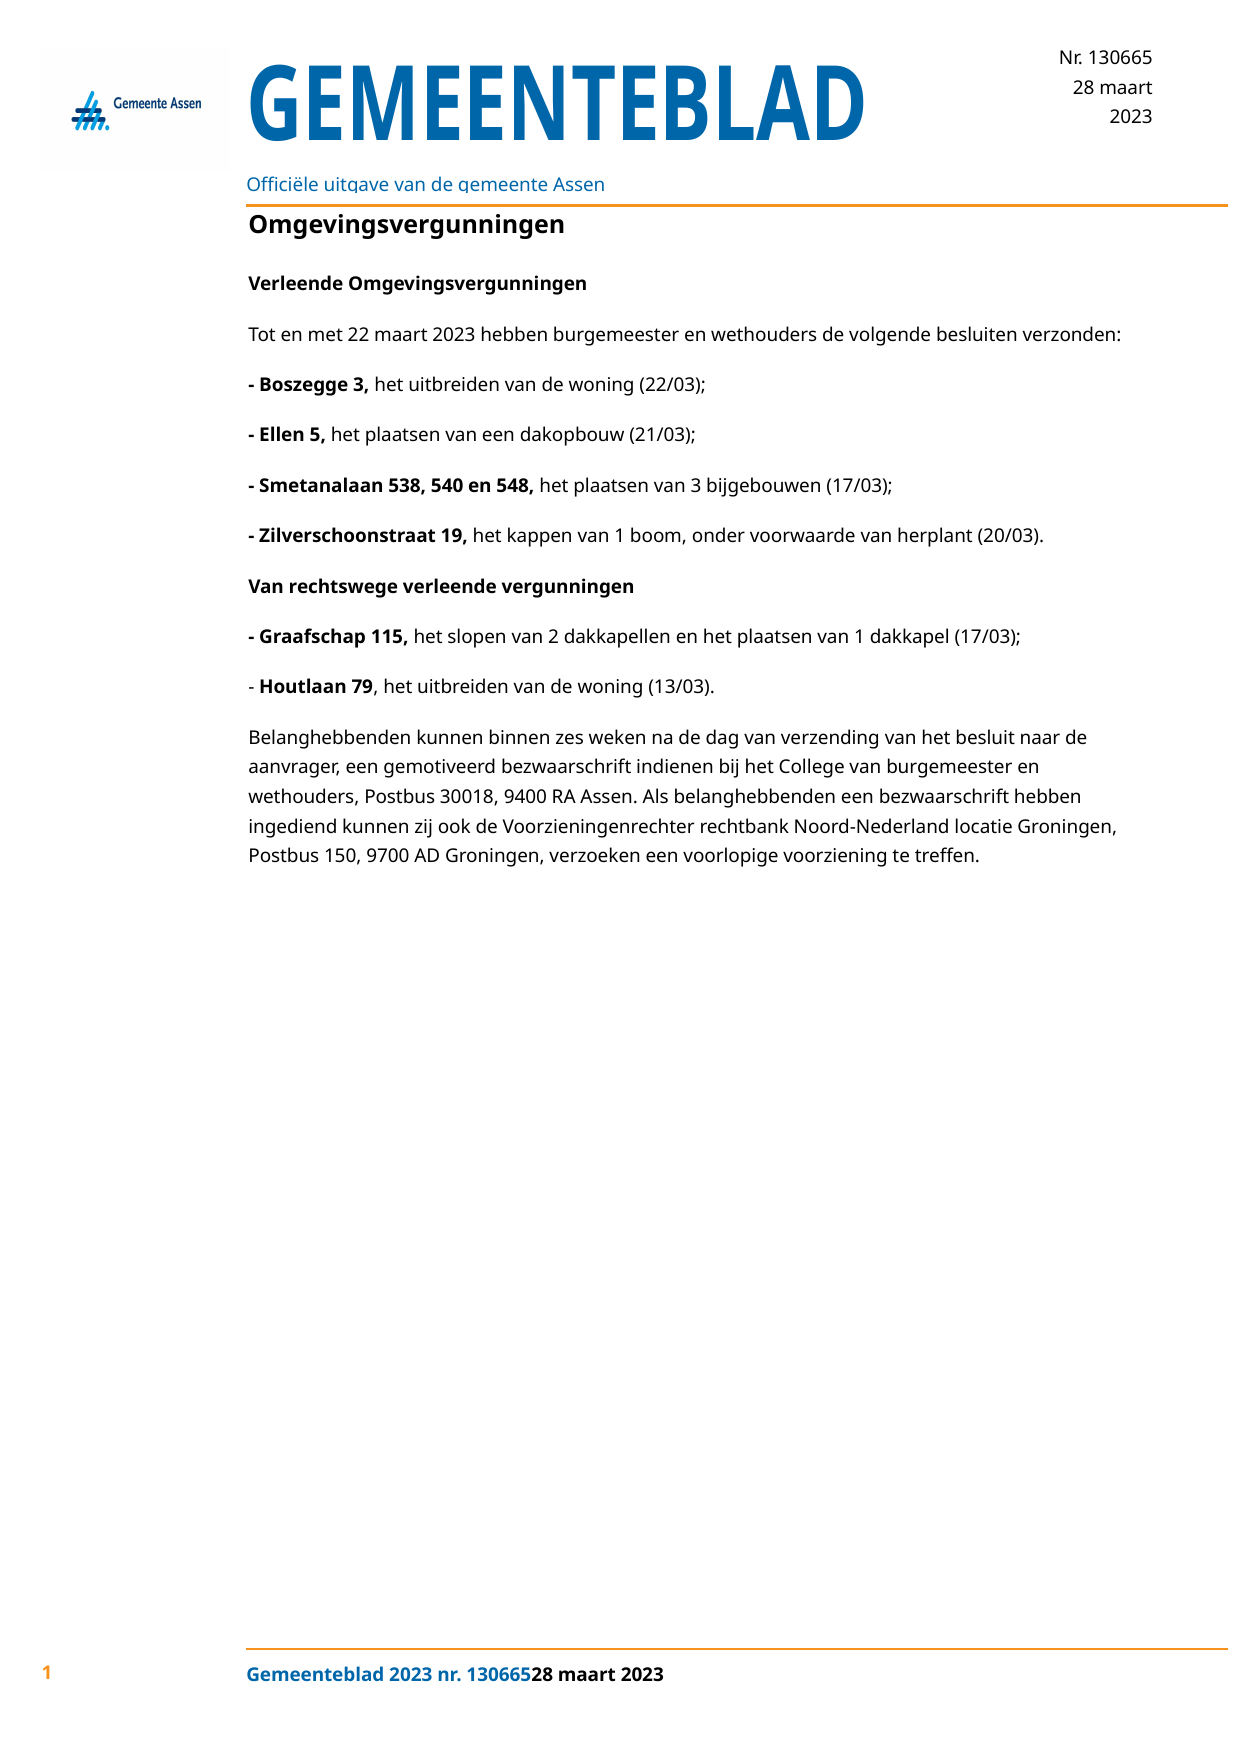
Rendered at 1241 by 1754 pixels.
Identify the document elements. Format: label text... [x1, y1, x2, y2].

text - Houtlaan 79, het uitbreiden van de woning (13/03). [248, 674, 1152, 699]
text Verleende Omgevingsvergunningen [248, 270, 1152, 296]
text - Ellen 5, het plaatsen van een dakopbouw (21/03); [248, 422, 1152, 447]
text - Smetanalaan 538, 540 en 548, het plaatsen van 3 bijgebouwen (17/03); [248, 472, 1152, 498]
text - Boszegge 3, het uitbreiden van de woning (22/03); [248, 371, 1152, 397]
text Belanghebbenden kunnen binnen zes weken na de dag van verzending van het besluit naar de aanvrager, een gemotiveerd bezwaarschrift indienen bij het College van burgemeester en wethouders, Postbus 30018, 9400 RA Assen. Als belanghebbenden een bezwaarschrift hebben ingediend kunnen zij ook de Voorzieningenrechter rechtbank Noord-Nederland locatie Groningen, Postbus 150, 9700 AD Groningen, verzoeken een voorlopige voorziening te treffen. [248, 724, 1152, 868]
text Omgevingsvergunningen [248, 207, 1152, 241]
picture [41, 47, 231, 172]
text - Graafschap 115, het slopen van 2 dakkapellen en het plaatsen van 1 dakkapel (17/03); [248, 623, 1152, 649]
text - Zilverschoonstraat 19, het kappen van 1 boom, onder voorwaarde van herplant (20/03). [248, 522, 1152, 548]
text Tot en met 22 maart 2023 hebben burgemeester en wethouders de volgende besluiten verzonden: [248, 321, 1152, 346]
text Van rechtswege verleende vergunningen [248, 573, 1152, 598]
